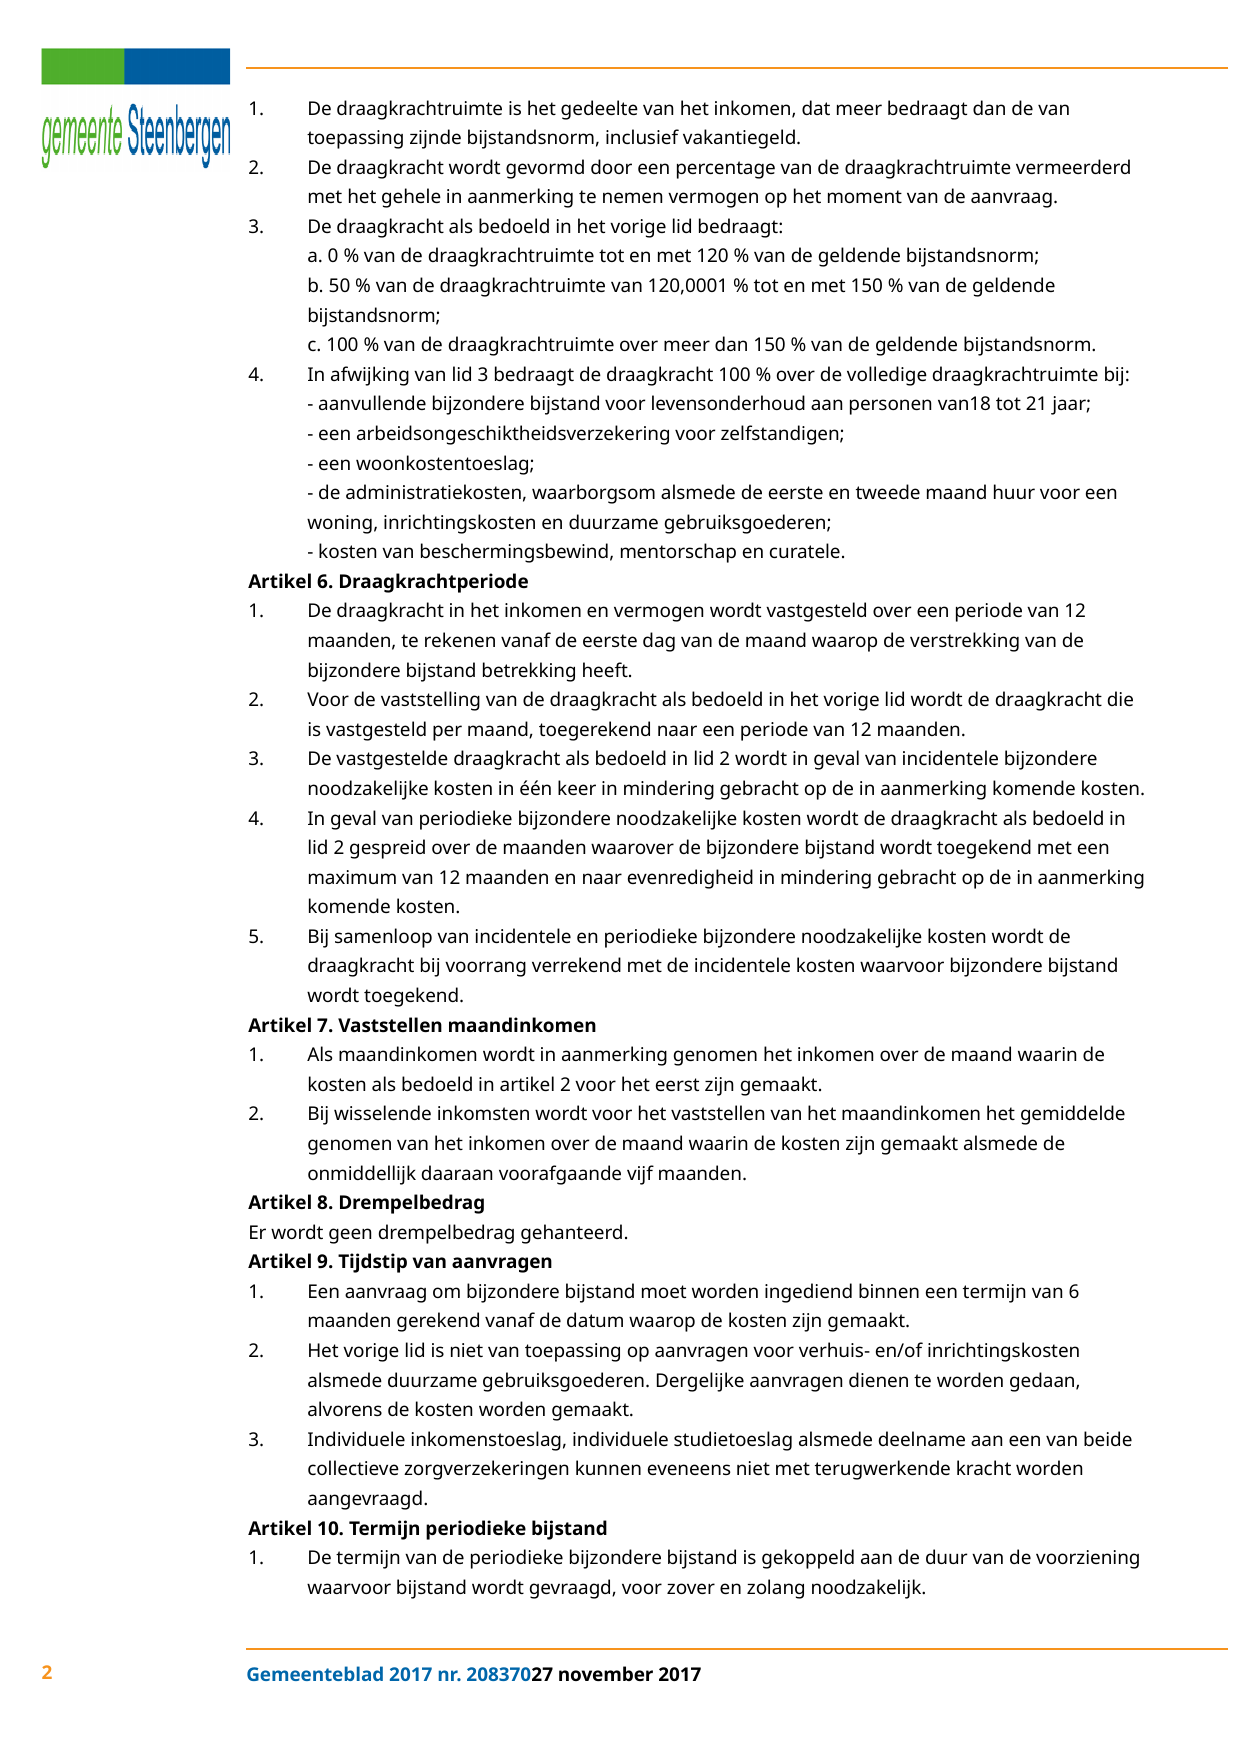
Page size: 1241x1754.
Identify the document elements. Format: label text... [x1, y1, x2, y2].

text Artikel 6. Draagkrachtperiode [248, 568, 1152, 594]
list De draagkracht in het inkomen en vermogen wordt vastgesteld over een periode van 12 maanden, te rekenen vanaf de eerste dag van de maand waarop de verstrekking van de bijzondere bijstand betrekking heeft. [248, 598, 1152, 683]
list - aanvullende bijzondere bijstand voor levensonderhoud aan personen van18 tot 21 jaar; [248, 391, 1152, 416]
list Een aanvraag om bijzondere bijstand moet worden ingediend binnen een termijn van 6 maanden gerekend vanaf de datum waarop de kosten zijn gemaakt. [248, 1278, 1152, 1333]
list De draagkracht wordt gevormd door een percentage van de draagkrachtruimte vermeerderd met het gehele in aanmerking te nemen vermogen op het moment van de aanvraag. [248, 154, 1152, 209]
list b. 50 % van de draagkrachtruimte van 120,0001 % tot en met 150 % van de geldende bijstandsnorm; [248, 272, 1152, 328]
list Bij samenloop van incidentele en periodieke bijzondere noodzakelijke kosten wordt de draagkracht bij voorrang verrekend met de incidentele kosten waarvoor bijzondere bijstand wordt toegekend. [248, 923, 1152, 1008]
list c. 100 % van de draagkrachtruimte over meer dan 150 % van de geldende bijstandsnorm. [248, 331, 1152, 357]
list De termijn van de periodieke bijzondere bijstand is gekoppeld aan de duur van de voorziening waarvoor bijstand wordt gevraagd, voor zover en zolang noodzakelijk. [248, 1544, 1152, 1600]
list - een woonkostentoeslag; [248, 450, 1152, 476]
list - kosten van beschermingsbewind, mentorschap en curatele. [248, 538, 1152, 564]
picture [41, 47, 231, 172]
list Voor de vaststelling van de draagkracht als bedoeld in het vorige lid wordt de draagkracht die is vastgesteld per maand, toegerekend naar een periode van 12 maanden. [248, 686, 1152, 742]
list - een arbeidsongeschiktheidsverzekering voor zelfstandigen; [248, 420, 1152, 446]
list De vastgestelde draagkracht als bedoeld in lid 2 wordt in geval van incidentele bijzondere noodzakelijke kosten in één keer in mindering gebracht op de in aanmerking komende kosten. [248, 746, 1152, 801]
text Artikel 7. Vaststellen maandinkomen [248, 1012, 1152, 1038]
list De draagkracht als bedoeld in het vorige lid bedraagt: [248, 213, 1152, 239]
list Het vorige lid is niet van toepassing op aanvragen voor verhuis- en/of inrichtingskosten alsmede duurzame gebruiksgoederen. Dergelijke aanvragen dienen te worden gedaan, alvorens de kosten worden gemaakt. [248, 1337, 1152, 1422]
list a. 0 % van de draagkrachtruimte tot en met 120 % van de geldende bijstandsnorm; [248, 243, 1152, 268]
list Als maandinkomen wordt in aanmerking genomen het inkomen over de maand waarin de kosten als bedoeld in artikel 2 voor het eerst zijn gemaakt. [248, 1041, 1152, 1097]
list Individuele inkomenstoeslag, individuele studietoeslag alsmede deelname aan een van beide collectieve zorgverzekeringen kunnen eveneens niet met terugwerkende kracht worden aangevraagd. [248, 1426, 1152, 1511]
list De draagkrachtruimte is het gedeelte van het inkomen, dat meer bedraagt dan de van toepassing zijnde bijstandsnorm, inclusief vakantiegeld. [248, 95, 1152, 150]
text Artikel 10. Termijn periodieke bijstand [248, 1515, 1152, 1541]
text Artikel 9. Tijdstip van aanvragen [248, 1248, 1152, 1274]
list - de administratiekosten, waarborgsom alsmede de eerste en tweede maand huur voor een woning, inrichtingskosten en duurzame gebruiksgoederen; [248, 479, 1152, 535]
text Artikel 8. Drempelbedrag [248, 1189, 1152, 1215]
list In afwijking van lid 3 bedraagt de draagkracht 100 % over de volledige draagkrachtruimte bij: [248, 361, 1152, 387]
text Er wordt geen drempelbedrag gehanteerd. [248, 1219, 1152, 1245]
list Bij wisselende inkomsten wordt voor het vaststellen van het maandinkomen het gemiddelde genomen van het inkomen over de maand waarin de kosten zijn gemaakt alsmede de onmiddellijk daaraan voorafgaande vijf maanden. [248, 1101, 1152, 1186]
list In geval van periodieke bijzondere noodzakelijke kosten wordt de draagkracht als bedoeld in lid 2 gespreid over de maanden waarover de bijzondere bijstand wordt toegekend met een maximum van 12 maanden en naar evenredigheid in mindering gebracht op de in aanmerking komende kosten. [248, 805, 1152, 919]
